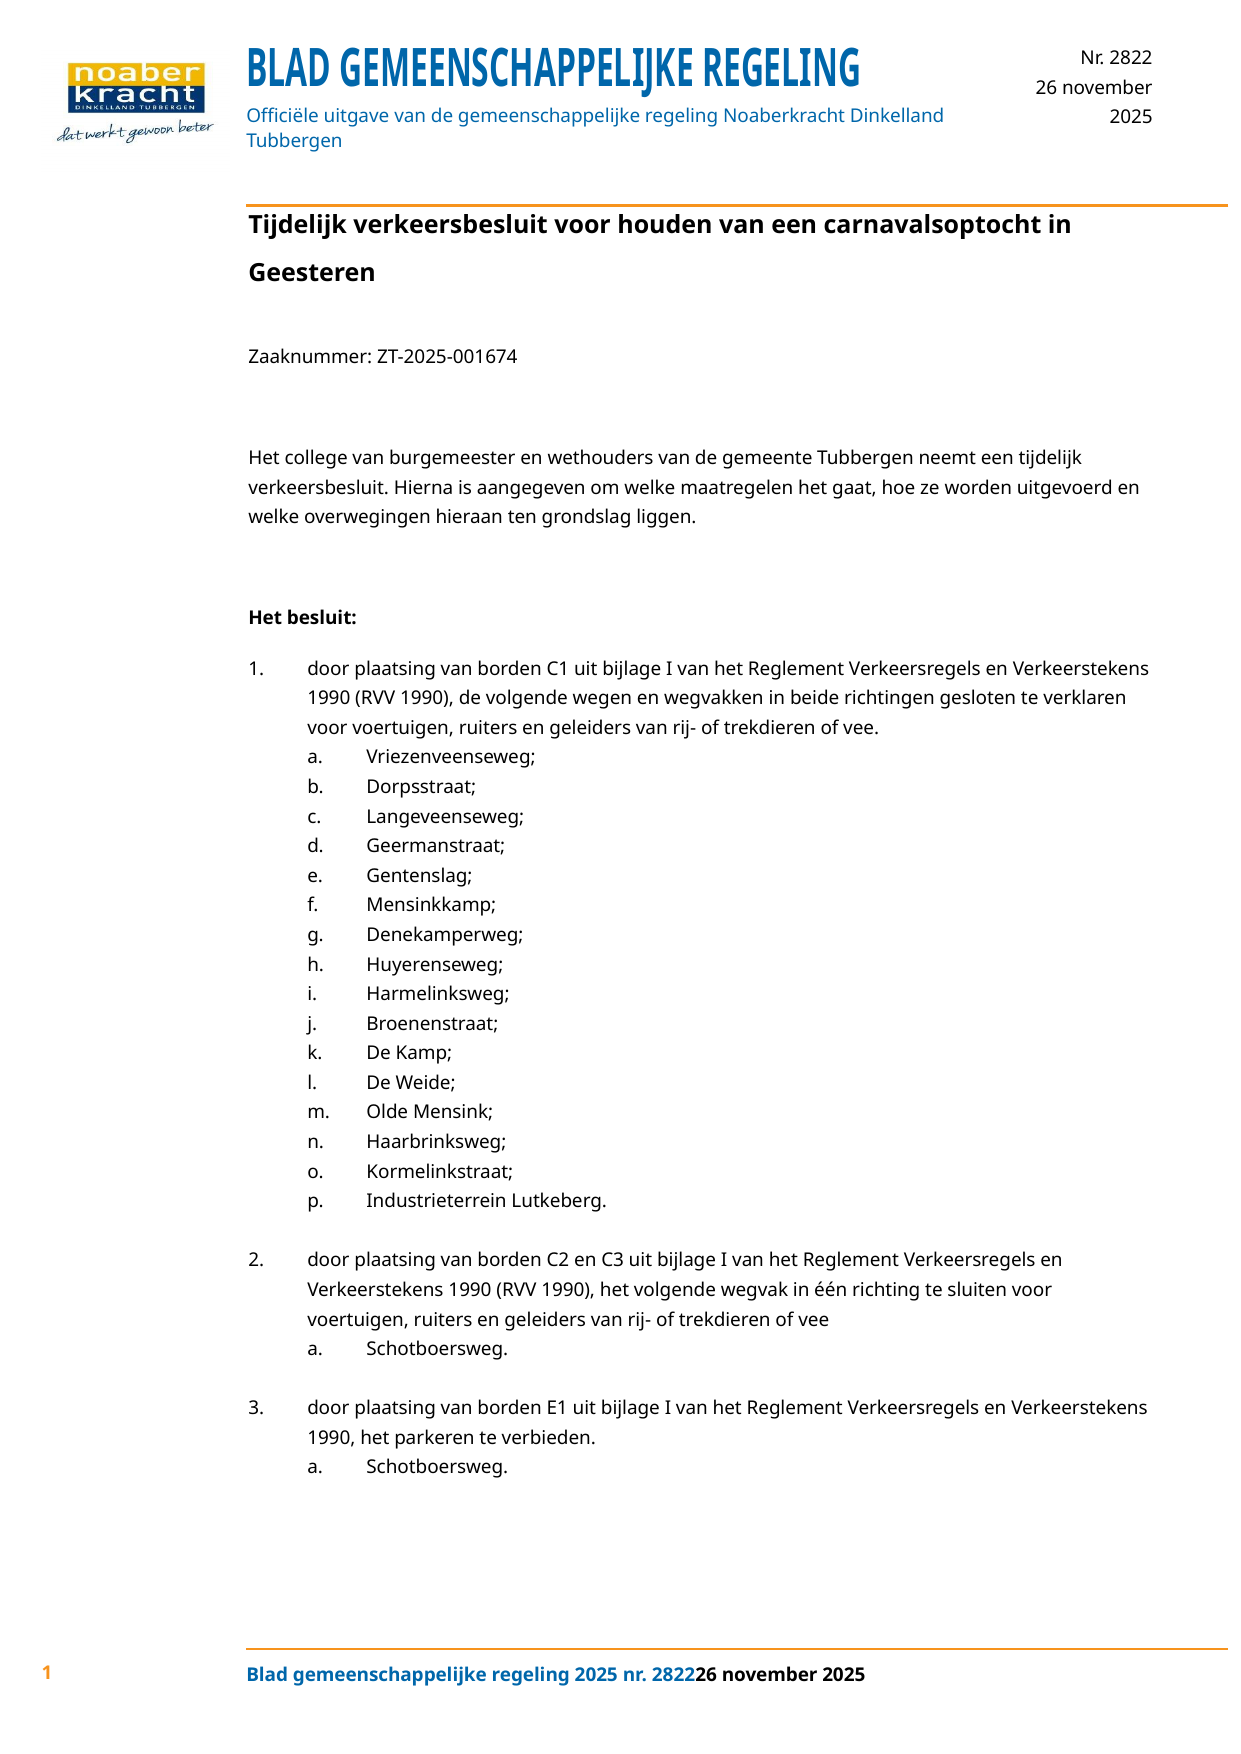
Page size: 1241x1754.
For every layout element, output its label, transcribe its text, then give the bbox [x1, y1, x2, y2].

list Mensinkkamp; [307, 892, 1152, 917]
list door plaatsing van borden C1 uit bijlage I van het Reglement Verkeersregels en Verkeerstekens 1990 (RVV 1990), de volgende wegen en wegvakken in beide richtingen gesloten te verklaren voor voertuigen, ruiters en geleiders van rij- of trekdieren of vee. [248, 655, 1152, 740]
list door plaatsing van borden E1 uit bijlage I van het Reglement Verkeersregels en Verkeerstekens 1990, het parkeren te verbieden. [248, 1394, 1152, 1450]
list door plaatsing van borden C2 en C3 uit bijlage I van het Reglement Verkeersregels en Verkeerstekens 1990 (RVV 1990), het volgende wegvak in één richting te sluiten voor voertuigen, ruiters en geleiders van rij- of trekdieren of vee [248, 1247, 1152, 1331]
list Dorpsstraat; [307, 773, 1152, 799]
list Harmelinksweg; [307, 980, 1152, 1006]
list Langeveenseweg; [307, 803, 1152, 828]
list Schotboersweg. [307, 1335, 1152, 1361]
list Haarbrinksweg; [307, 1128, 1152, 1154]
text Het besluit: [248, 604, 1152, 630]
picture [41, 47, 231, 172]
list De Weide; [307, 1069, 1152, 1095]
list Geermanstraat; [307, 832, 1152, 858]
list De Kamp; [307, 1039, 1152, 1065]
list Huyerenseweg; [307, 951, 1152, 976]
text Zaaknummer: ZT-2025-001674 [248, 344, 1152, 369]
list Kormelinkstraat; [307, 1158, 1152, 1183]
list Denekamperweg; [307, 921, 1152, 947]
list Olde Mensink; [307, 1099, 1152, 1124]
list Industrieterrein Lutkeberg. [307, 1187, 1152, 1213]
list Vriezenveenseweg; [307, 744, 1152, 769]
list Gentenslag; [307, 862, 1152, 888]
text Het college van burgemeester en wethouders van de gemeente Tubbergen neemt een tijdelijk verkeersbesluit. Hierna is aangegeven om welke maatregelen het gaat, hoe ze worden uitgevoerd en welke overwegingen hieraan ten grondslag liggen. [248, 444, 1152, 529]
list Schotboersweg. [307, 1454, 1152, 1479]
list Broenenstraat; [307, 1010, 1152, 1036]
text Tijdelijk verkeersbesluit voor houden van een carnavalsoptocht in Geesteren [248, 207, 1152, 288]
